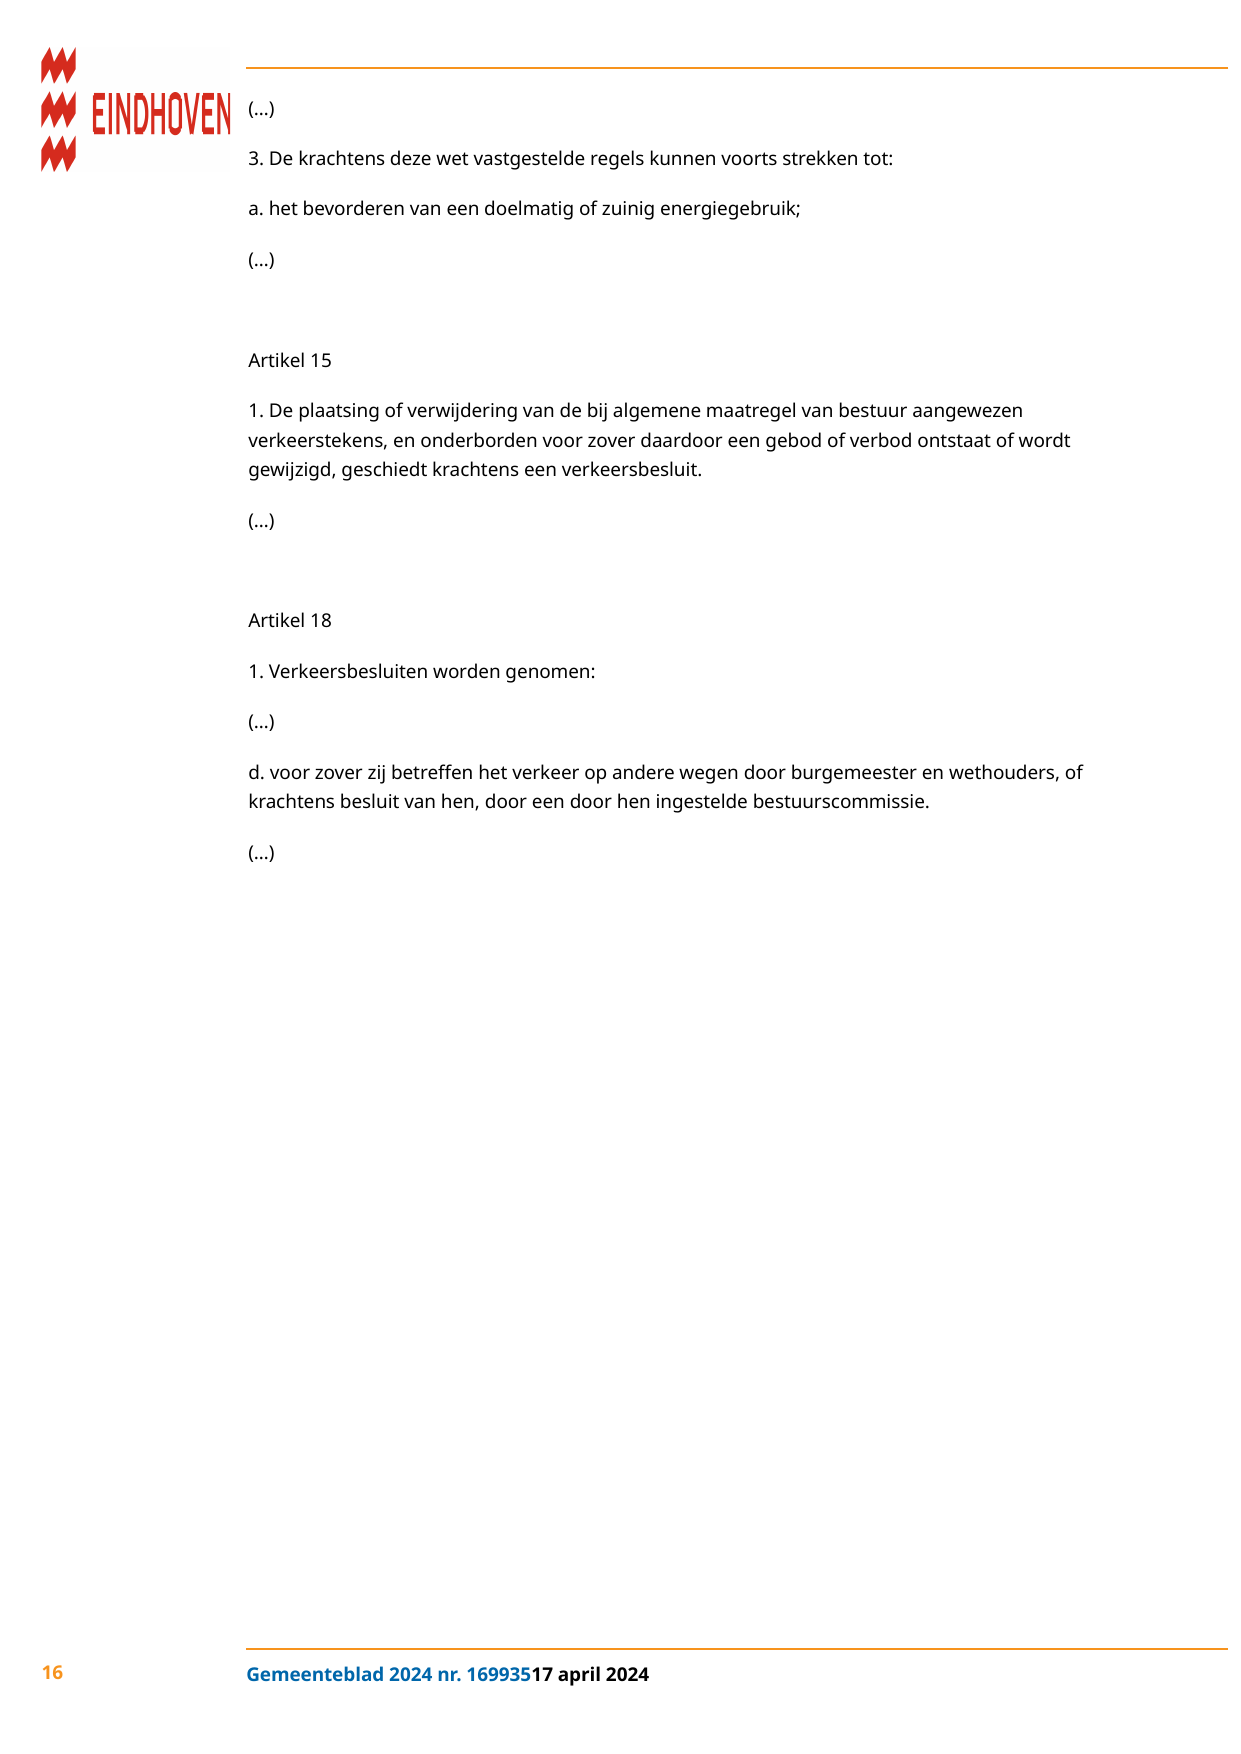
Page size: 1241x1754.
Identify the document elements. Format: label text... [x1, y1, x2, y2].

text 1. De plaatsing of verwijdering van de bij algemene maatregel van bestuur aangewezen verkeerstekens, en onderborden voor zover daardoor een gebod of verbod ontstaat of wordt gewijzigd, geschiedt krachtens een verkeersbesluit. [248, 397, 1152, 482]
text 1. Verkeersbesluiten worden genomen: [248, 658, 1152, 684]
text 3. De krachtens deze wet vastgestelde regels kunnen voorts strekken tot: [248, 145, 1152, 171]
text (…) [248, 246, 1152, 272]
text Artikel 18 [248, 608, 1152, 633]
text (…) [248, 839, 1152, 865]
text (…) [248, 95, 1152, 121]
text Artikel 15 [248, 347, 1152, 373]
text (…) [248, 708, 1152, 734]
text (…) [248, 507, 1152, 533]
picture [41, 47, 231, 172]
text d. voor zover zij betreffen het verkeer op andere wegen door burgemeester en wethouders, of krachtens besluit van hen, door een door hen ingestelde bestuurscommissie. [248, 759, 1152, 814]
text a. het bevorderen van een doelmatig of zuinig energiegebruik; [248, 196, 1152, 221]
